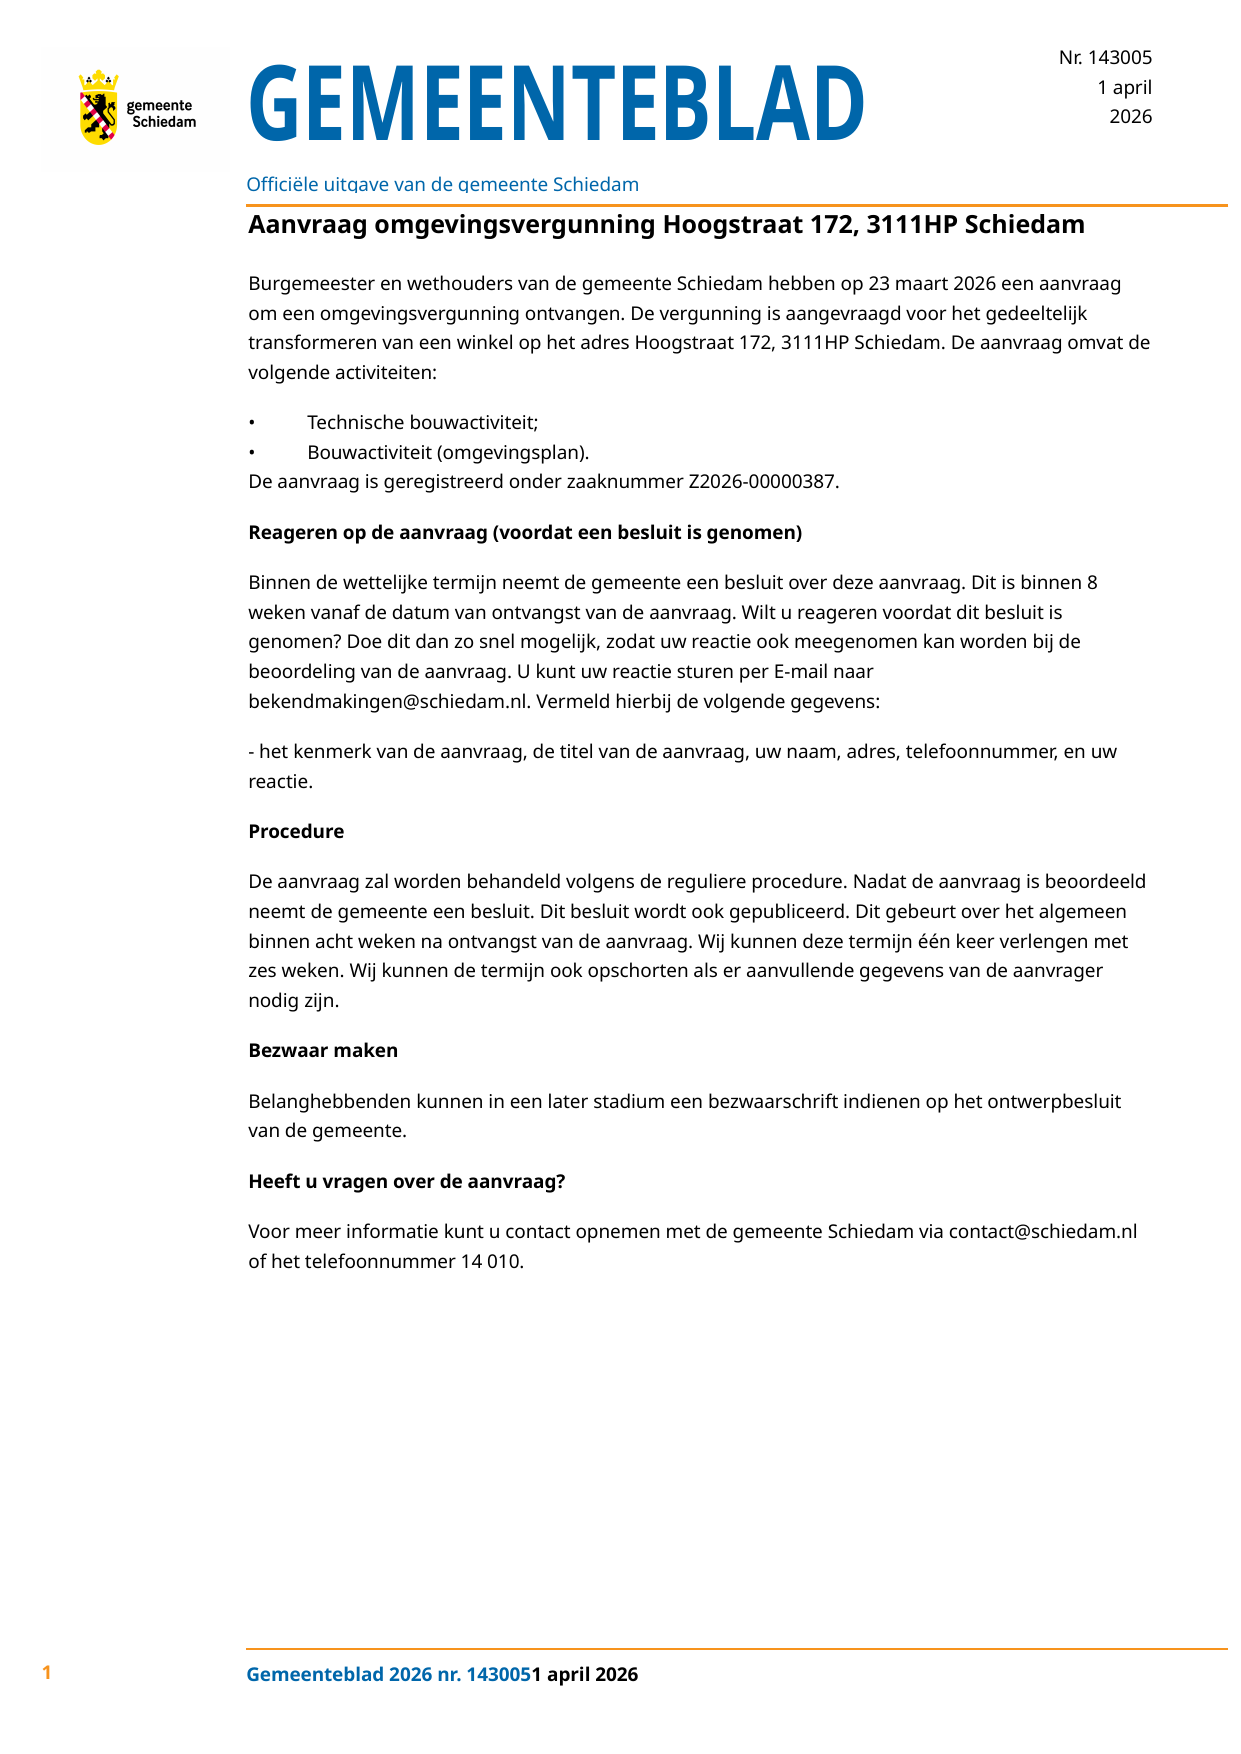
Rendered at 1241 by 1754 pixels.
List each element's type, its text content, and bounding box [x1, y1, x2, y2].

list Technische bouwactiviteit; [248, 409, 1152, 435]
text De aanvraag zal worden behandeld volgens de reguliere procedure. Nadat de aanvraag is beoordeeld neemt de gemeente een besluit. Dit besluit wordt ook gepubliceerd. Dit gebeurt over het algemeen binnen acht weken na ontvangst van de aanvraag. Wij kunnen deze termijn één keer verlengen met zes weken. Wij kunnen de termijn ook opschorten als er aanvullende gegevens van de aanvrager nodig zijn. [248, 869, 1152, 1013]
text Heeft u vragen over de aanvraag? [248, 1168, 1152, 1193]
text Voor meer informatie kunt u contact opnemen met de gemeente Schiedam via contact@schiedam.nl of het telefoonnummer 14 010. [248, 1218, 1152, 1273]
picture [41, 47, 231, 172]
text De aanvraag is geregistreerd onder zaaknummer Z2026-00000387. [248, 469, 1152, 494]
text Procedure [248, 818, 1152, 844]
text Binnen de wettelijke termijn neemt de gemeente een besluit over deze aanvraag. Dit is binnen 8 weken vanaf de datum van ontvangst van de aanvraag. Wilt u reageren voordat dit besluit is genomen? Doe dit dan zo snel mogelijk, zodat uw reactie ook meegenomen kan worden bij de beoordeling van de aanvraag. U kunt uw reactie sturen per E-mail naar bekendmakingen@schiedam.nl. Vermeld hierbij de volgende gegevens: [248, 569, 1152, 713]
text Reageren op de aanvraag (voordat een besluit is genomen) [248, 519, 1152, 545]
text Bezwaar maken [248, 1037, 1152, 1063]
text Belanghebbenden kunnen in een later stadium een bezwaarschrift indienen op het ontwerpbesluit van de gemeente. [248, 1088, 1152, 1143]
text Aanvraag omgevingsvergunning Hoogstraat 172, 3111HP Schiedam [248, 207, 1152, 241]
list Bouwactiviteit (omgevingsplan). [248, 439, 1152, 465]
text - het kenmerk van de aanvraag, de titel van de aanvraag, uw naam, adres, telefoonnummer, en uw reactie. [248, 738, 1152, 793]
text Burgemeester en wethouders van de gemeente Schiedam hebben op 23 maart 2026 een aanvraag om een omgevingsvergunning ontvangen. De vergunning is aangevraagd voor het gedeeltelijk transformeren van een winkel op het adres Hoogstraat 172, 3111HP Schiedam. De aanvraag omvat de volgende activiteiten: [248, 270, 1152, 385]
